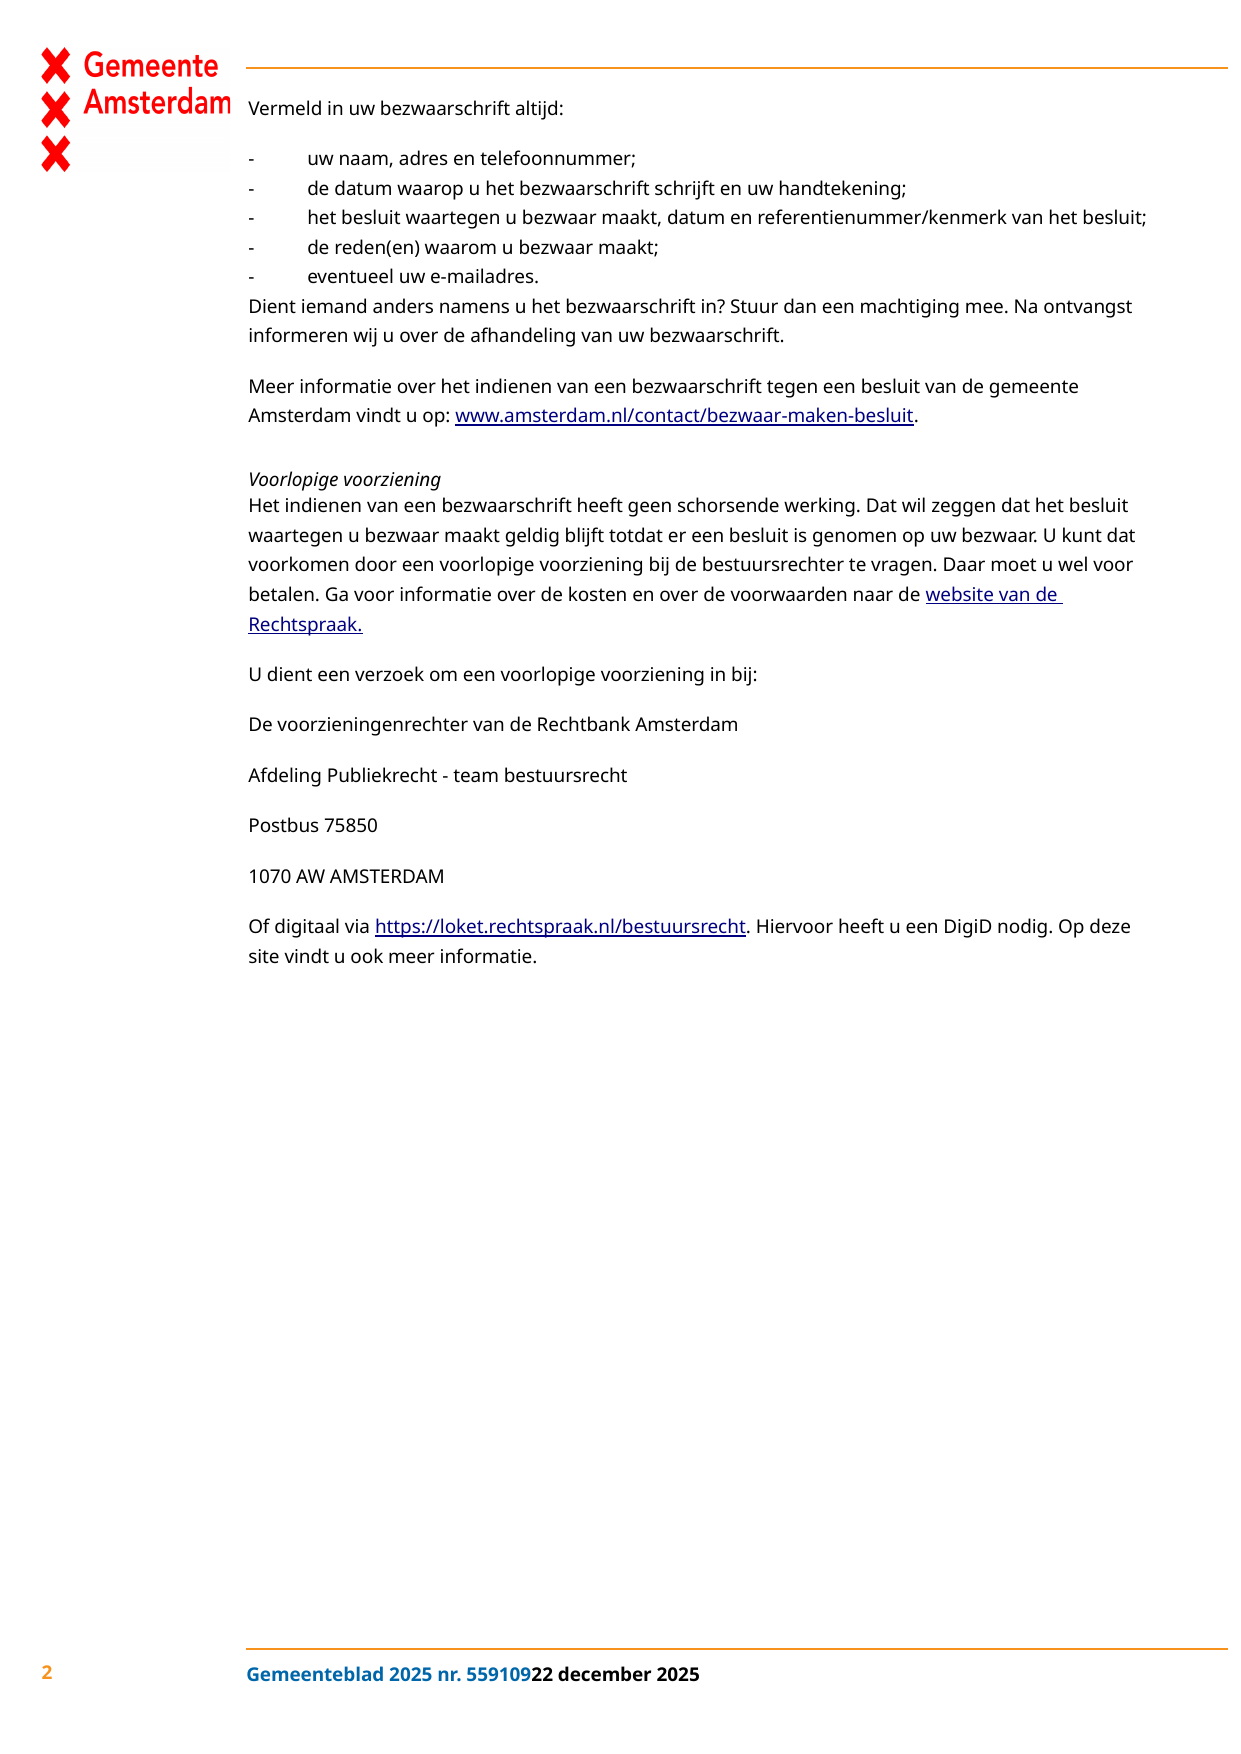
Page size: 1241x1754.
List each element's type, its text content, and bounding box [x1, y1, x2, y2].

list de datum waarop u het bezwaarschrift schrijft en uw handtekening; [248, 175, 1152, 201]
text Voorlopige voorziening [248, 467, 1152, 492]
list de reden(en) waarom u bezwaar maakt; [248, 234, 1152, 260]
text Afdeling Publiekrecht - team bestuursrecht [248, 762, 1152, 788]
text De voorzieningenrechter van de Rechtbank Amsterdam [248, 712, 1152, 737]
text Vermeld in uw bezwaarschrift altijd: [248, 95, 1152, 121]
text Of digitaal via https://loket.rechtspraak.nl/bestuursrecht. Hiervoor heeft u een DigiD nodig. Op deze site vindt u ook meer informatie. [248, 913, 1152, 968]
list uw naam, adres en telefoonnummer; [248, 145, 1152, 171]
text Het indienen van een bezwaarschrift heeft geen schorsende werking. Dat wil zeggen dat het besluit waartegen u bezwaar maakt geldig blijft totdat er een besluit is genomen op uw bezwaar. U kunt dat voorkomen door een voorlopige voorziening bij de bestuursrechter te vragen. Daar moet u wel voor betalen. Ga voor informatie over de kosten en over de voorwaarden naar de website van de Rechtspraak. [248, 492, 1152, 636]
list eventueel uw e-mailadres. [248, 263, 1152, 289]
text Postbus 75850 [248, 812, 1152, 838]
text Dient iemand anders namens u het bezwaarschrift in? Stuur dan een machtiging mee. Na ontvangst informeren wij u over de afhandeling van uw bezwaarschrift. [248, 293, 1152, 348]
text 1070 AW AMSTERDAM [248, 863, 1152, 888]
text Meer informatie over het indienen van een bezwaarschrift tegen een besluit van de gemeente Amsterdam vindt u op: www.amsterdam.nl/contact/bezwaar-maken-besluit. [248, 373, 1152, 428]
picture [41, 47, 231, 172]
list het besluit waartegen u bezwaar maakt, datum en referentienummer/kenmerk van het besluit; [248, 204, 1152, 230]
text U dient een verzoek om een voorlopige voorziening in bij: [248, 661, 1152, 687]
